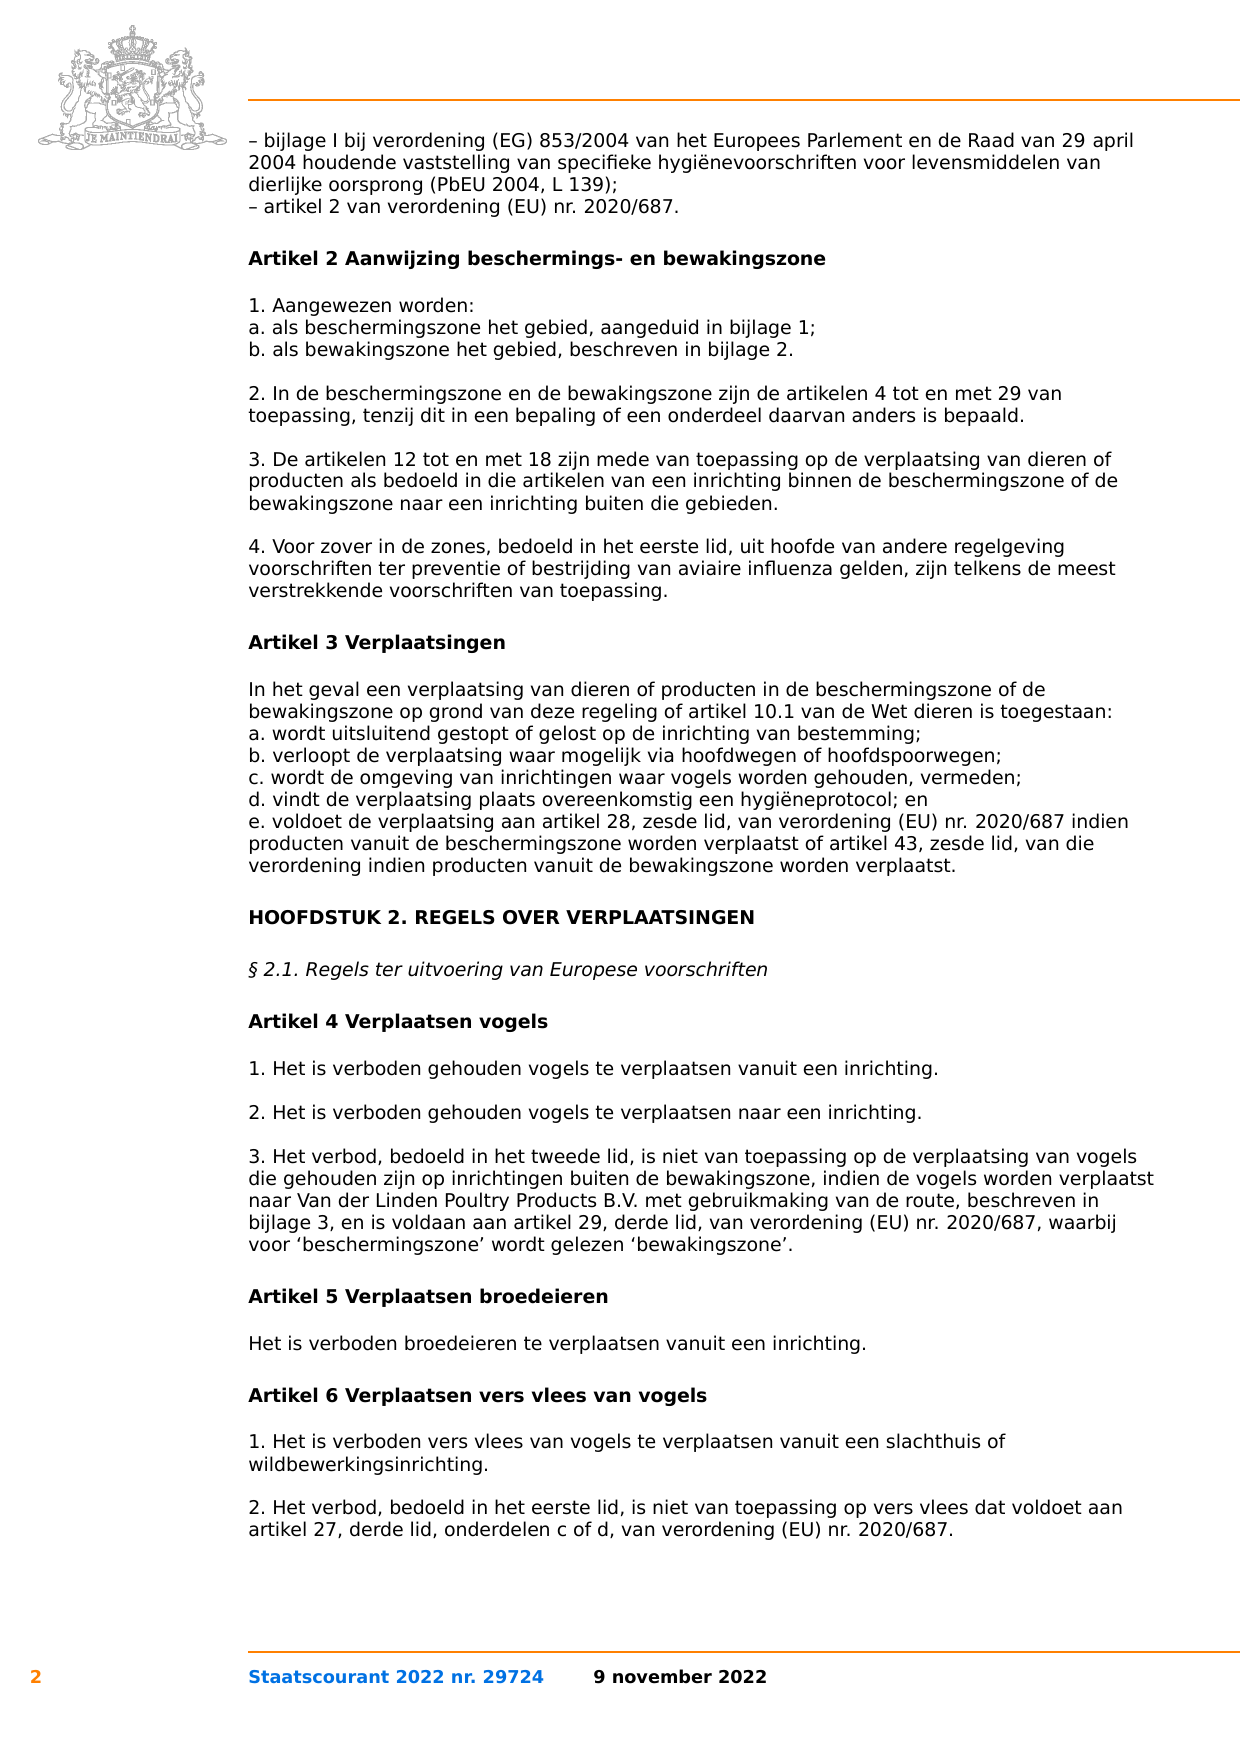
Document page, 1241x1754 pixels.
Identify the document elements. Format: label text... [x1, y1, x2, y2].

text – bijlage I bij verordening (EG) 853/2004 van het Europees Parlement en de Raad van 29 april 2004 houdende vaststelling van specifieke hygiënevoorschriften voor levensmiddelen van dierlijke oorsprong (PbEU 2004, L 139); [248, 130, 1163, 196]
text c. wordt de omgeving van inrichtingen waar vogels worden gehouden, vermeden; [248, 767, 1163, 789]
text a. als beschermingszone het gebied, aangeduid in bijlage 1; [248, 317, 1163, 339]
text b. verloopt de verplaatsing waar mogelijk via hoofdwegen of hoofdspoorwegen; [248, 745, 1163, 767]
text – artikel 2 van verordening (EU) nr. 2020/687. [248, 196, 1163, 218]
text a. wordt uitsluitend gestopt of gelost op de inrichting van bestemming; [248, 723, 1163, 745]
text 1. Aangewezen worden: [248, 295, 1163, 317]
subtitle Artikel 4 Verplaatsen vogels [248, 1011, 1163, 1033]
subtitle § 2.1. Regels ter uitvoering van Europese voorschriften [248, 959, 1163, 981]
text 2. Het is verboden gehouden vogels te verplaatsen naar een inrichting. [248, 1102, 1163, 1124]
text 1. Het is verboden gehouden vogels te verplaatsen vanuit een inrichting. [248, 1058, 1163, 1080]
text d. vindt de verplaatsing plaats overeenkomstig een hygiëneprotocol; en [248, 789, 1163, 811]
text Het is verboden broedeieren te verplaatsen vanuit een inrichting. [248, 1332, 1163, 1354]
text 3. De artikelen 12 tot en met 18 zijn mede van toepassing op de verplaatsing van dieren of producten als bedoeld in die artikelen van een inrichting binnen de beschermingszone of de bewakingszone naar een inrichting buiten die gebieden. [248, 448, 1163, 514]
subtitle Artikel 5 Verplaatsen broedeieren [248, 1286, 1163, 1307]
subtitle Artikel 6 Verplaatsen vers vlees van vogels [248, 1384, 1163, 1406]
text 3. Het verbod, bedoeld in het tweede lid, is niet van toepassing op de verplaatsing van vogels die gehouden zijn op inrichtingen buiten de bewakingszone, indien de vogels worden verplaatst naar Van der Linden Poultry Products B.V. met gebruikmaking van de route, beschreven in bijlage 3, en is voldaan aan artikel 29, derde lid, van verordening (EU) nr. 2020/687, waarbij voor ‘beschermingszone’ wordt gelezen ‘bewakingszone’. [248, 1146, 1163, 1256]
text In het geval een verplaatsing van dieren of producten in de beschermingszone of de bewakingszone op grond van deze regeling of artikel 10.1 van de Wet dieren is toegestaan: [248, 679, 1163, 723]
picture [38, 25, 227, 150]
text 2. Het verbod, bedoeld in het eerste lid, is niet van toepassing op vers vlees dat voldoet aan artikel 27, derde lid, onderdelen c of d, van verordening (EU) nr. 2020/687. [248, 1497, 1163, 1541]
text b. als bewakingszone het gebied, beschreven in bijlage 2. [248, 339, 1163, 361]
text 2. In de beschermingszone en de bewakingszone zijn de artikelen 4 tot en met 29 van toepassing, tenzij dit in een bepaling of een onderdeel daarvan anders is bepaald. [248, 383, 1163, 427]
text e. voldoet de verplaatsing aan artikel 28, zesde lid, van verordening (EU) nr. 2020/687 indien producten vanuit de beschermingszone worden verplaatst of artikel 43, zesde lid, van die verordening indien producten vanuit de bewakingszone worden verplaatst. [248, 811, 1163, 877]
text 4. Voor zover in de zones, bedoeld in het eerste lid, uit hoofde van andere regelgeving voorschriften ter preventie of bestrijding van aviaire influenza gelden, zijn telkens de meest verstrekkende voorschriften van toepassing. [248, 536, 1163, 602]
text 1. Het is verboden vers vlees van vogels te verplaatsen vanuit een slachthuis of wildbewerkingsinrichting. [248, 1431, 1163, 1475]
subtitle Artikel 2 Aanwijzing beschermings- en bewakingszone [248, 248, 1163, 270]
subtitle HOOFDSTUK 2. REGELS OVER VERPLAATSINGEN [248, 907, 1163, 929]
subtitle Artikel 3 Verplaatsingen [248, 632, 1163, 654]
